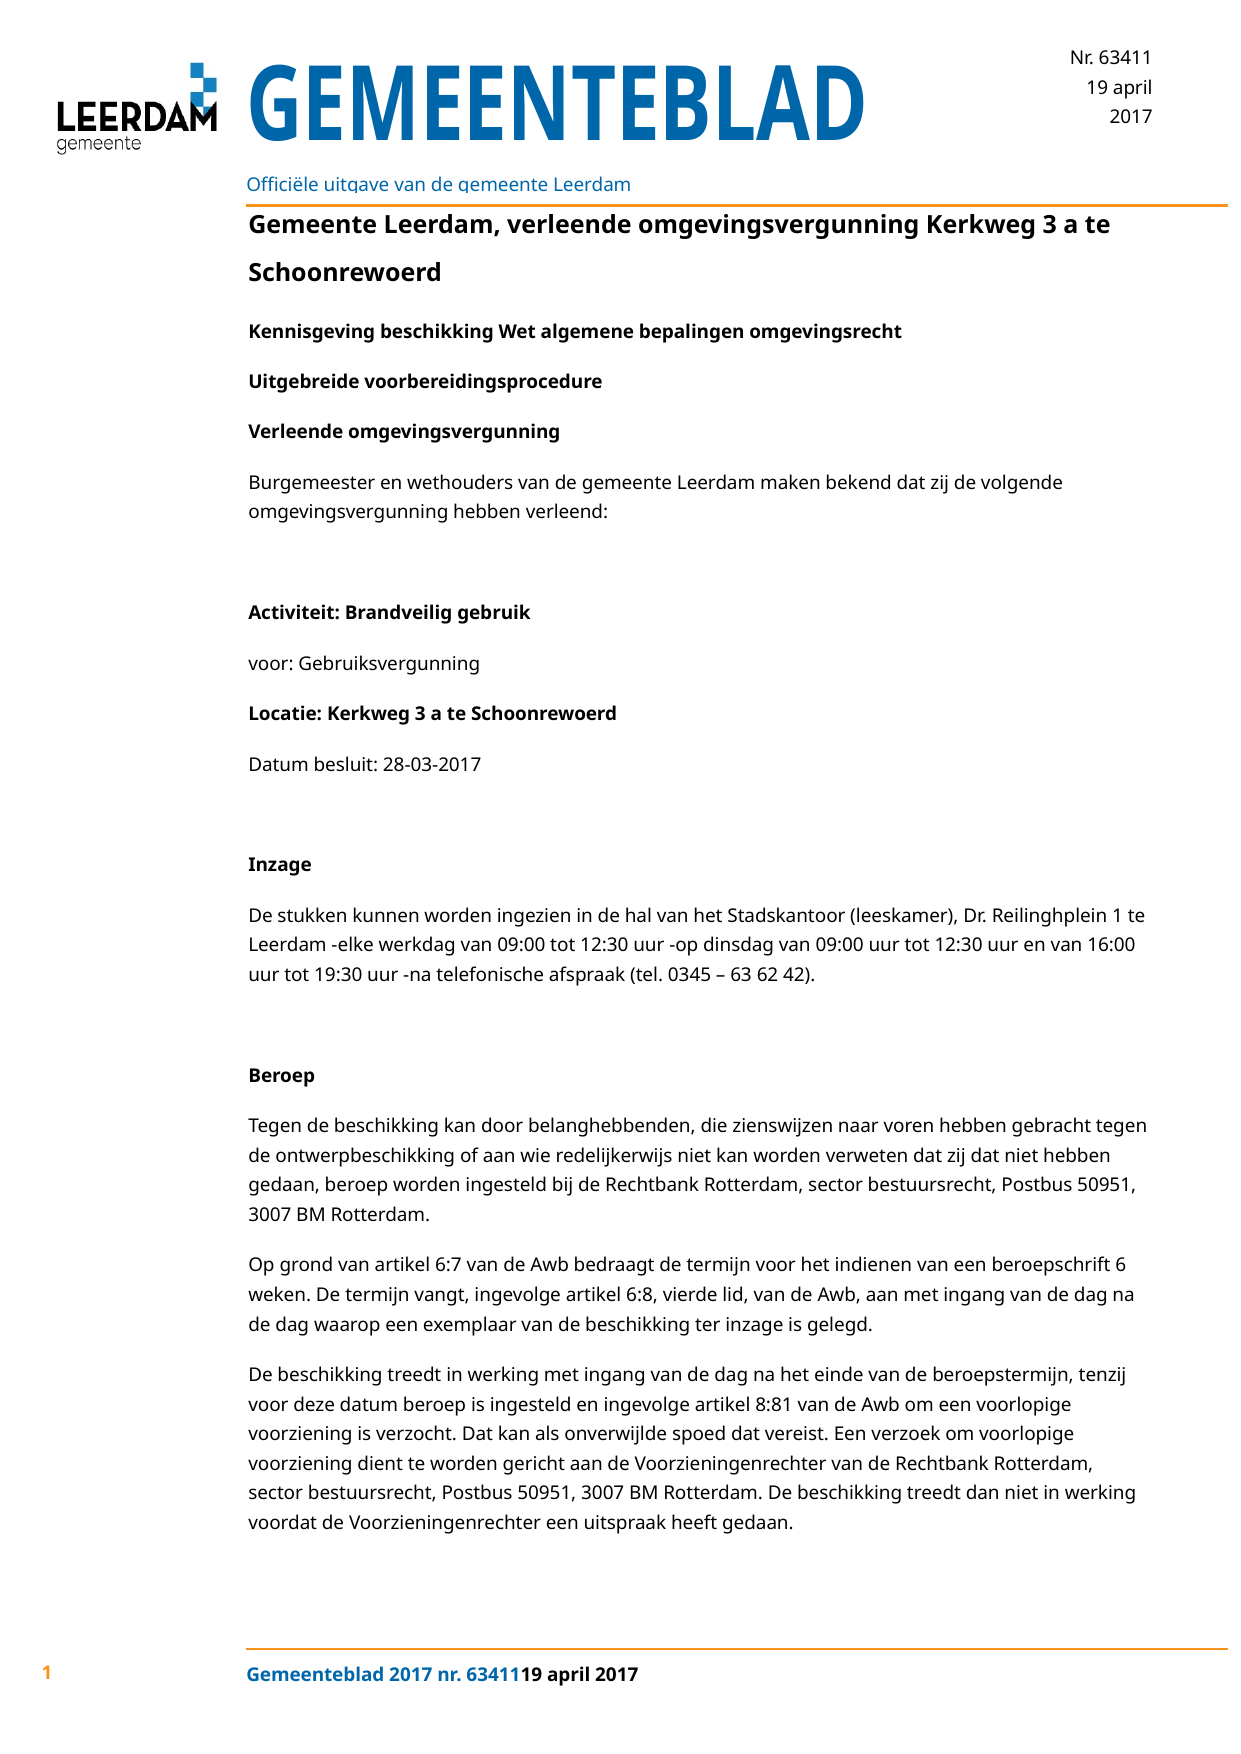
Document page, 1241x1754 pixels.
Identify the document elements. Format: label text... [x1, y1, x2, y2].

text Burgemeester en wethouders van de gemeente Leerdam maken bekend dat zij de volgende omgevingsvergunning hebben verleend: [248, 469, 1152, 524]
text Uitgebreide voorbereidingsprocedure [248, 368, 1152, 394]
text Op grond van artikel 6:7 van de Awb bedraagt de termijn voor het indienen van een beroepschrift 6 weken. De termijn vangt, ingevolge artikel 6:8, vierde lid, van de Awb, aan met ingang van de dag na de dag waarop een exemplaar van de beschikking ter inzage is gelegd. [248, 1252, 1152, 1337]
text Beroep [248, 1062, 1152, 1088]
text voor: Gebruiksvergunning [248, 650, 1152, 676]
picture [41, 47, 231, 172]
text Gemeente Leerdam, verleende omgevingsvergunning Kerkweg 3 a te Schoonrewoerd [248, 207, 1152, 288]
text Datum besluit: 28-03-2017 [248, 751, 1152, 777]
text Kennisgeving beschikking Wet algemene bepalingen omgevingsrecht [248, 318, 1152, 344]
text Tegen de beschikking kan door belanghebbenden, die zienswijzen naar voren hebben gebracht tegen de ontwerpbeschikking of aan wie redelijkerwijs niet kan worden verweten dat zij dat niet hebben gedaan, beroep worden ingesteld bij de Rechtbank Rotterdam, sector bestuursrecht, Postbus 50951, 3007 BM Rotterdam. [248, 1112, 1152, 1227]
text De stukken kunnen worden ingezien in de hal van het Stadskantoor (leeskamer), Dr. Reilinghplein 1 te Leerdam -elke werkdag van 09:00 tot 12:30 uur -op dinsdag van 09:00 uur tot 12:30 uur en van 16:00 uur tot 19:30 uur -na telefonische afspraak (tel. 0345 – 63 62 42). [248, 902, 1152, 987]
text Activiteit: Brandveilig gebruik [248, 599, 1152, 625]
text Verleende omgevingsvergunning [248, 419, 1152, 444]
text De beschikking treedt in werking met ingang van de dag na het einde van de beroepstermijn, tenzij voor deze datum beroep is ingesteld en ingevolge artikel 8:81 van de Awb om een voorlopige voorziening is verzocht. Dat kan als onverwijlde spoed dat vereist. Een verzoek om voorlopige voorziening dient te worden gericht aan de Voorzieningenrechter van de Rechtbank Rotterdam, sector bestuursrecht, Postbus 50951, 3007 BM Rotterdam. De beschikking treedt dan niet in werking voordat de Voorzieningenrechter een uitspraak heeft gedaan. [248, 1361, 1152, 1535]
text Locatie: Kerkweg 3 a te Schoonrewoerd [248, 700, 1152, 726]
text Inzage [248, 852, 1152, 877]
